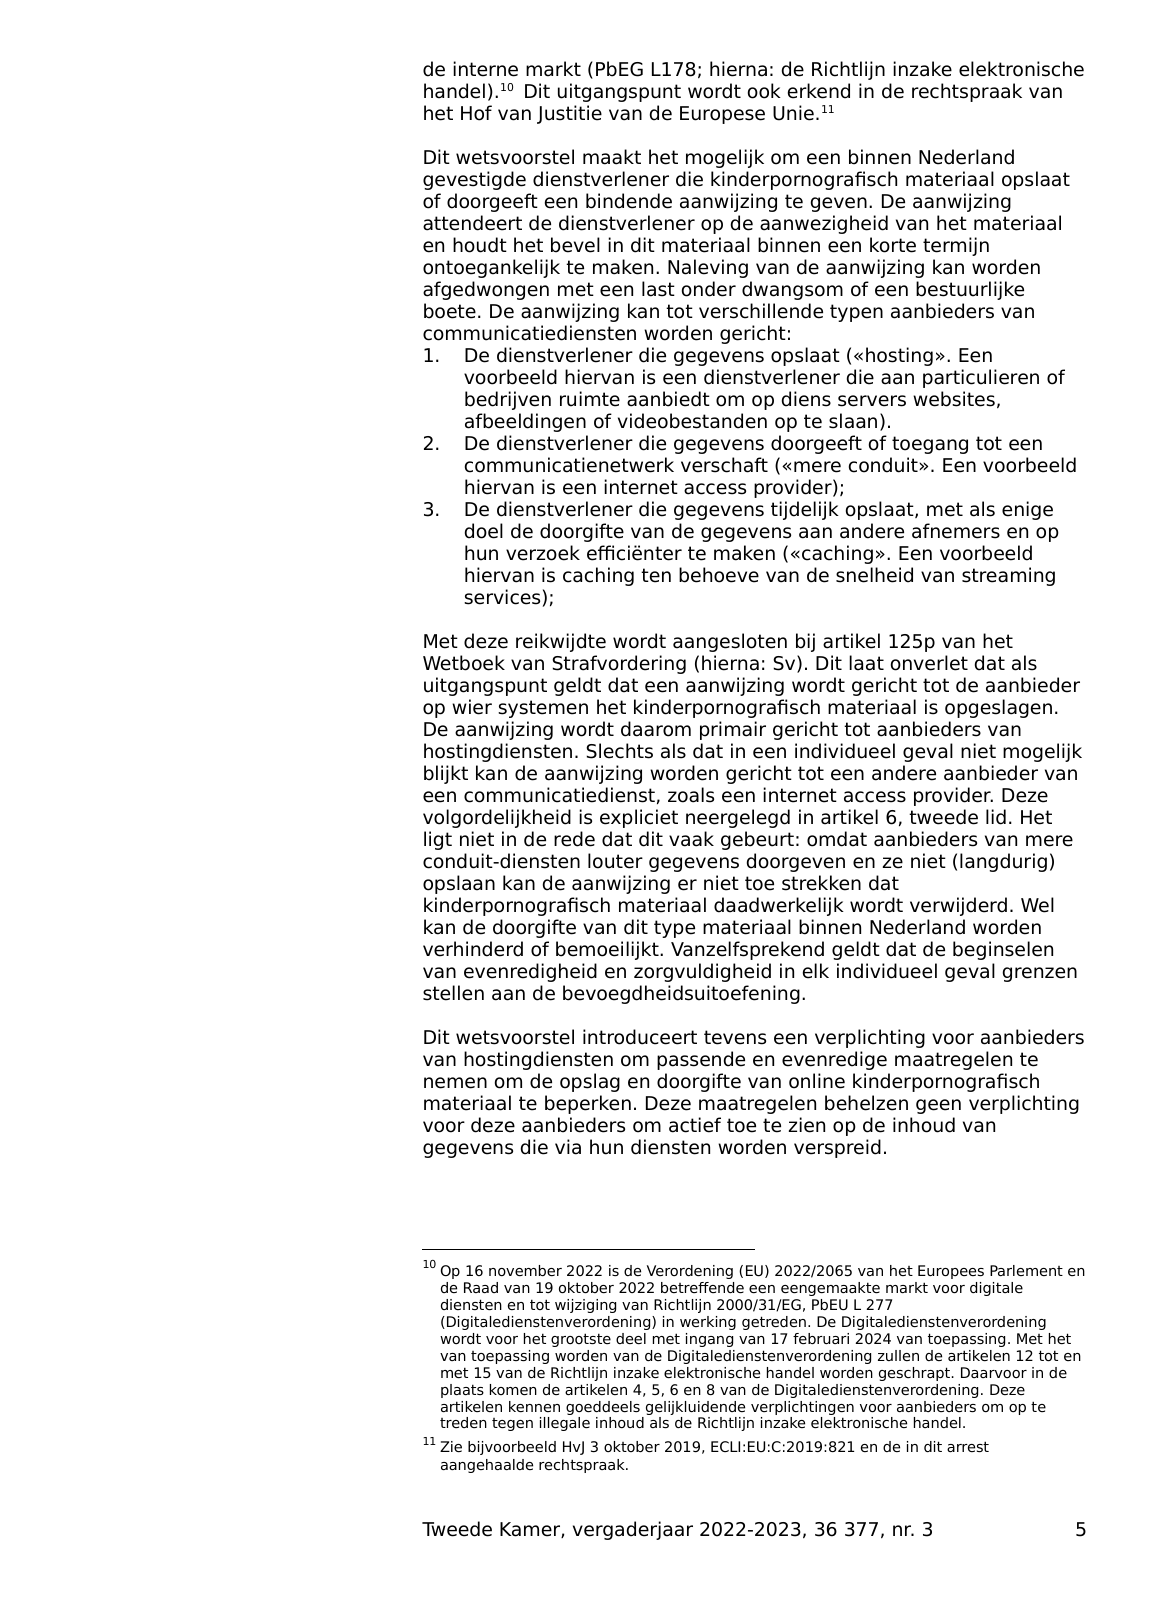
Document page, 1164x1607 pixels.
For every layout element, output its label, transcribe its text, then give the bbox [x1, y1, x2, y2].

text Op 16 november 2022 is de Verordening (EU) 2022/2065 van het Europees Parlement en de Raad van 19 oktober 2022 betreffende een eengemaakte markt voor digitale diensten en tot wijziging van Richtlijn 2000/31/EG, PbEU L 277 (Digitaledienstenverordening) in werking getreden. De Digitaledienstenverordening wordt voor het grootste deel met ingang van 17 februari 2024 van toepassing. Met het van toepassing worden van de Digitaledienstenverordening zullen de artikelen 12 tot en met 15 van de Richtlijn inzake elektronische handel worden geschrapt. Daarvoor in de plaats komen de artikelen 4, 5, 6 en 8 van de Digitaledienstenverordening. Deze artikelen kennen goeddeels gelijkluidende verplichtingen voor aanbieders om op te treden tegen illegale inhoud als de Richtlijn inzake elektronische handel. [422, 1258, 1087, 1432]
text Met deze reikwijdte wordt aangesloten bij artikel 125p van het Wetboek van Strafvordering (hierna: Sv). Dit laat onverlet dat als uitgangspunt geldt dat een aanwijzing wordt gericht tot de aanbieder op wier systemen het kinderpornografisch materiaal is opgeslagen. De aanwijzing wordt daarom primair gericht tot aanbieders van hostingdiensten. Slechts als dat in een individueel geval niet mogelijk blijkt kan de aanwijzing worden gericht tot een andere aanbieder van een communicatiedienst, zoals een internet access provider. Deze volgordelijkheid is expliciet neergelegd in artikel 6, tweede lid. Het ligt niet in de rede dat dit vaak gebeurt: omdat aanbieders van mere conduit-diensten louter gegevens doorgeven en ze niet (langdurig) opslaan kan de aanwijzing er niet toe strekken dat kinderpornografisch materiaal daadwerkelijk wordt verwijderd. Wel kan de doorgifte van dit type materiaal binnen Nederland worden verhinderd of bemoeilijkt. Vanzelfsprekend geldt dat de beginselen van evenredigheid en zorgvuldigheid in elk individueel geval grenzen stellen aan de bevoegdheidsuitoefening. [422, 631, 1087, 1004]
text Dit wetsvoorstel maakt het mogelijk om een binnen Nederland gevestigde dienstverlener die kinderpornografisch materiaal opslaat of doorgeeft een bindende aanwijzing te geven. De aanwijzing attendeert de dienstverlener op de aanwezigheid van het materiaal en houdt het bevel in dit materiaal binnen een korte termijn ontoegankelijk te maken. Naleving van de aanwijzing kan worden afgedwongen met een last onder dwangsom of een bestuurlijke boete. De aanwijzing kan tot verschillende typen aanbieders van communicatiediensten worden gericht: [422, 147, 1087, 345]
text de interne markt (PbEG L178; hierna: de Richtlijn inzake elektronische handel). Dit uitgangspunt wordt ook erkend in de rechtspraak van het Hof van Justitie van de Europese Unie. [422, 59, 1087, 125]
text 1. De dienstverlener die gegevens opslaat («hosting». Een voorbeeld hiervan is een dienstverlener die aan particulieren of bedrijven ruimte aanbiedt om op diens servers websites, afbeeldingen of videobestanden op te slaan). [422, 345, 1087, 433]
text Dit wetsvoorstel introduceert tevens een verplichting voor aanbieders van hostingdiensten om passende en evenredige maatregelen te nemen om de opslag en doorgifte van online kinderpornografisch materiaal te beperken. Deze maatregelen behelzen geen verplichting voor deze aanbieders om actief toe te zien op de inhoud van gegevens die via hun diensten worden verspreid. [422, 1027, 1087, 1159]
text Zie bijvoorbeeld HvJ 3 oktober 2019, ECLI:EU:C:2019:821 en de in dit arrest aangehaalde rechtspraak. [422, 1435, 1087, 1474]
text 3. De dienstverlener die gegevens tijdelijk opslaat, met als enige doel de doorgifte van de gegevens aan andere afnemers en op hun verzoek efficiënter te maken («caching». Een voorbeeld hiervan is caching ten behoeve van de snelheid van streaming services); [422, 499, 1087, 609]
text 2. De dienstverlener die gegevens doorgeeft of toegang tot een communicatienetwerk verschaft («mere conduit». Een voorbeeld hiervan is een internet access provider); [422, 433, 1087, 499]
